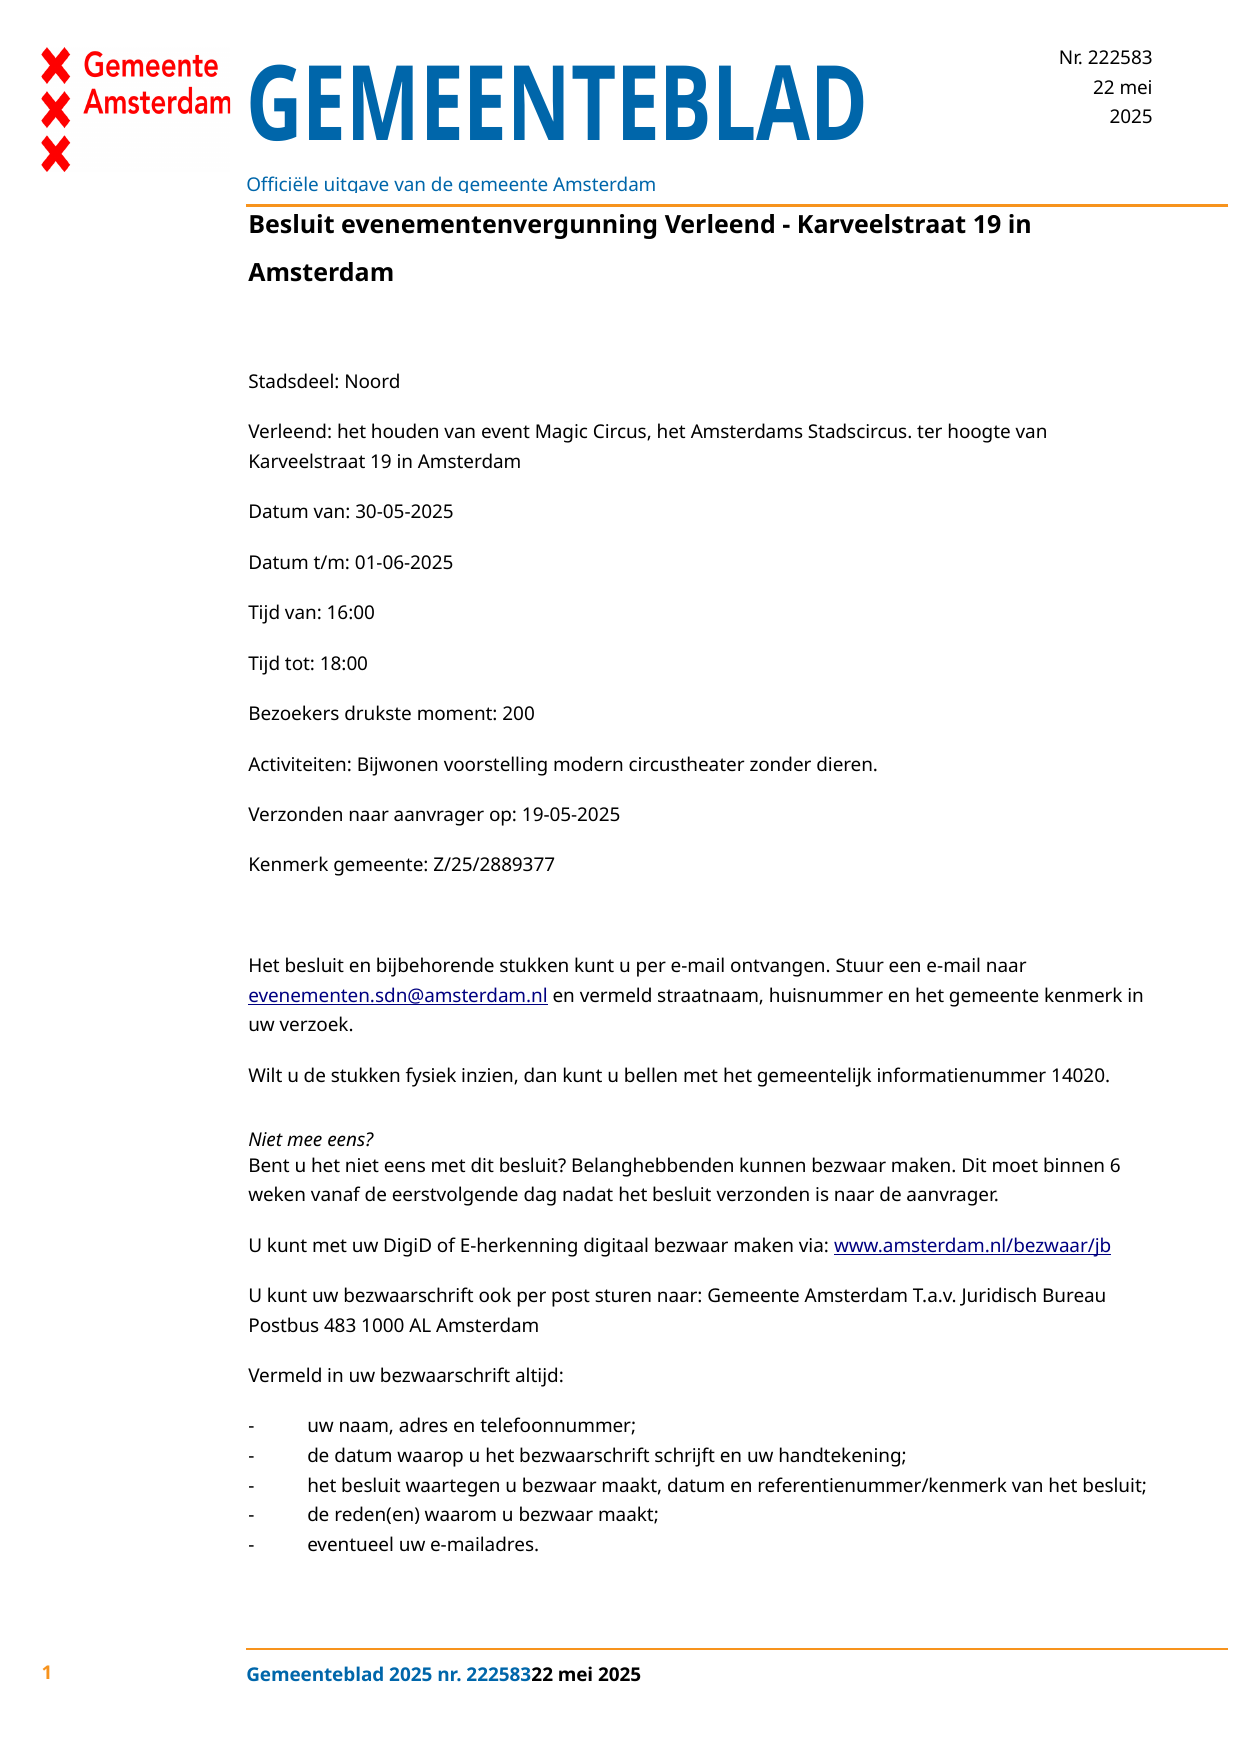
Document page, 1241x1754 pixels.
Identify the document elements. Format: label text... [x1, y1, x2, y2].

text Verzonden naar aanvrager op: 19-05-2025 [248, 801, 1152, 827]
text Niet mee eens? [248, 1126, 1152, 1152]
text U kunt met uw DigiD of E-herkenning digitaal bezwaar maken via: www.amsterdam.nl/bezwaar/jb [248, 1232, 1152, 1257]
list het besluit waartegen u bezwaar maakt, datum en referentienummer/kenmerk van het besluit; [248, 1472, 1152, 1497]
text Datum t/m: 01-06-2025 [248, 549, 1152, 575]
text Activiteiten: Bijwonen voorstelling modern circustheater zonder dieren. [248, 751, 1152, 777]
list uw naam, adres en telefoonnummer; [248, 1413, 1152, 1438]
list de datum waarop u het bezwaarschrift schrijft en uw handtekening; [248, 1442, 1152, 1468]
list eventueel uw e-mailadres. [248, 1531, 1152, 1557]
text Datum van: 30-05-2025 [248, 499, 1152, 524]
picture [41, 47, 231, 172]
text Besluit evenementenvergunning Verleend - Karveelstraat 19 in Amsterdam [248, 207, 1152, 288]
text Verleend: het houden van event Magic Circus, het Amsterdams Stadscircus. ter hoogte van Karveelstraat 19 in Amsterdam [248, 419, 1152, 474]
text Bent u het niet eens met dit besluit? Belanghebbenden kunnen bezwaar maken. Dit moet binnen 6 weken vanaf de eerstvolgende dag nadat het besluit verzonden is naar de aanvrager. [248, 1152, 1152, 1207]
text U kunt uw bezwaarschrift ook per post sturen naar: Gemeente Amsterdam T.a.v. Juridisch Bureau Postbus 483 1000 AL Amsterdam [248, 1282, 1152, 1337]
text Tijd tot: 18:00 [248, 650, 1152, 676]
list de reden(en) waarom u bezwaar maakt; [248, 1501, 1152, 1527]
text Kenmerk gemeente: Z/25/2889377 [248, 852, 1152, 877]
text Stadsdeel: Noord [248, 368, 1152, 394]
text Vermeld in uw bezwaarschrift altijd: [248, 1362, 1152, 1388]
text Bezoekers drukste moment: 200 [248, 700, 1152, 726]
text Wilt u de stukken fysiek inzien, dan kunt u bellen met het gemeentelijk informatienummer 14020. [248, 1062, 1152, 1088]
text Het besluit en bijbehorende stukken kunt u per e-mail ontvangen. Stuur een e-mail naar evenementen.sdn@amsterdam.nl en vermeld straatnaam, huisnummer en het gemeente kenmerk in uw verzoek. [248, 952, 1152, 1037]
text Tijd van: 16:00 [248, 599, 1152, 625]
